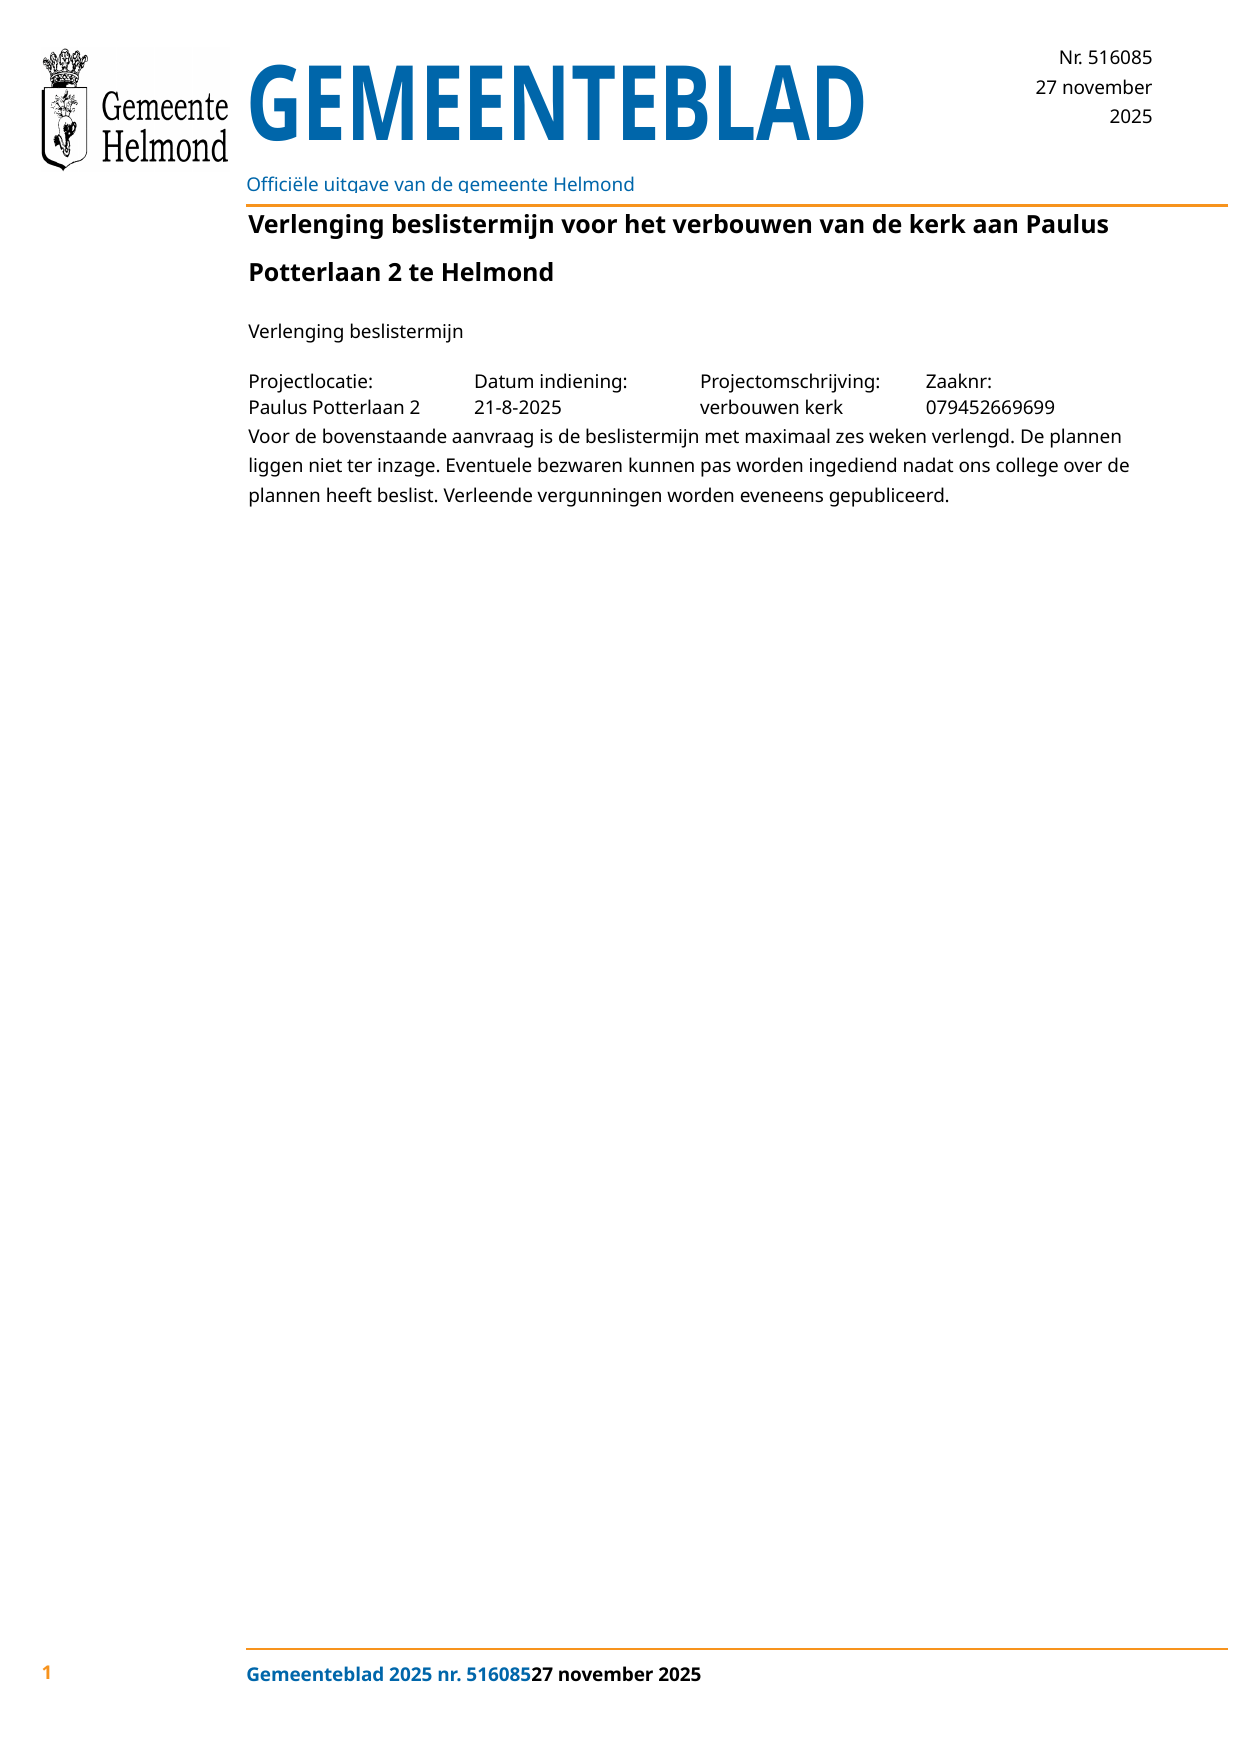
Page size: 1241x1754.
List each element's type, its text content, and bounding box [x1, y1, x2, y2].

text Verlenging beslistermijn [248, 318, 1152, 344]
table_cell 21-8-2025 [474, 394, 700, 420]
table_cell 079452669699 [926, 394, 1152, 420]
table_cell verbouwen kerk [700, 394, 926, 420]
text Verlenging beslistermijn voor het verbouwen van de kerk aan Paulus Potterlaan 2 te Helmond [248, 207, 1152, 288]
table_header Projectomschrijving: [700, 369, 926, 394]
picture [41, 47, 231, 172]
table_cell Paulus Potterlaan 2 [248, 394, 474, 420]
text Voor de bovenstaande aanvraag is de beslistermijn met maximaal zes weken verlengd. De plannen liggen niet ter inzage. Eventuele bezwaren kunnen pas worden ingediend nadat ons college over de plannen heeft beslist. Verleende vergunningen worden eveneens gepubliceerd. [248, 423, 1152, 508]
table_header Datum indiening: [474, 369, 700, 394]
table_header Projectlocatie: [248, 369, 474, 394]
table_header Zaaknr: [926, 369, 1152, 394]
